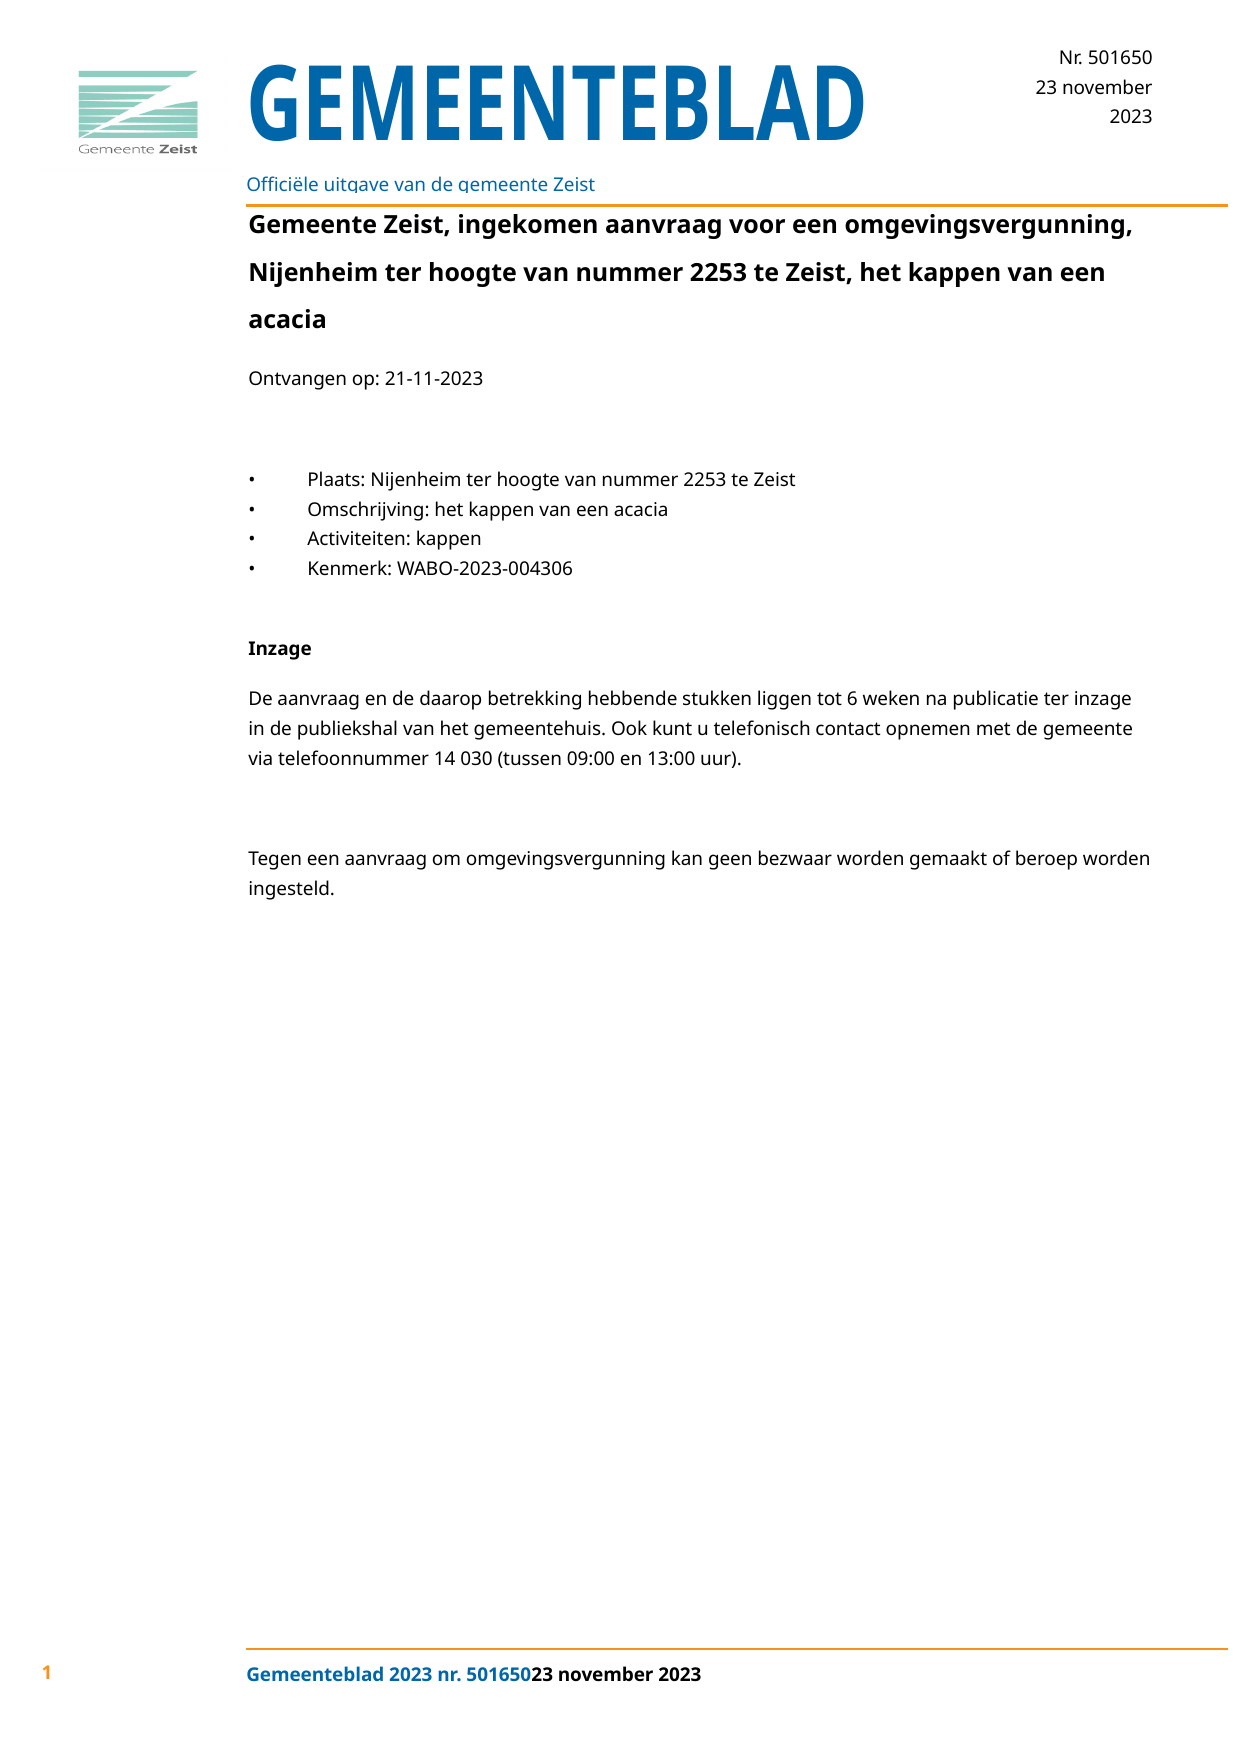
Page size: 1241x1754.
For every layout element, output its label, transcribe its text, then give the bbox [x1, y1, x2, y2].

list Kenmerk: WABO-2023-004306 [248, 555, 1152, 581]
picture [41, 47, 231, 172]
text Tegen een aanvraag om omgevingsvergunning kan geen bezwaar worden gemaakt of beroep worden ingesteld. [248, 846, 1152, 901]
text Gemeente Zeist, ingekomen aanvraag voor een omgevingsvergunning, Nijenheim ter hoogte van nummer 2253 te Zeist, het kappen van een acacia [248, 207, 1152, 336]
text Ontvangen op: 21-11-2023 [248, 366, 1152, 391]
list Plaats: Nijenheim ter hoogte van nummer 2253 te Zeist [248, 466, 1152, 492]
list Omschrijving: het kappen van een acacia [248, 496, 1152, 522]
text Inzage [248, 635, 1152, 661]
list Activiteiten: kappen [248, 526, 1152, 551]
text De aanvraag en de daarop betrekking hebbende stukken liggen tot 6 weken na publicatie ter inzage in de publiekshal van het gemeentehuis. Ook kunt u telefonisch contact opnemen met de gemeente via telefoonnummer 14 030 (tussen 09:00 en 13:00 uur). [248, 686, 1152, 770]
